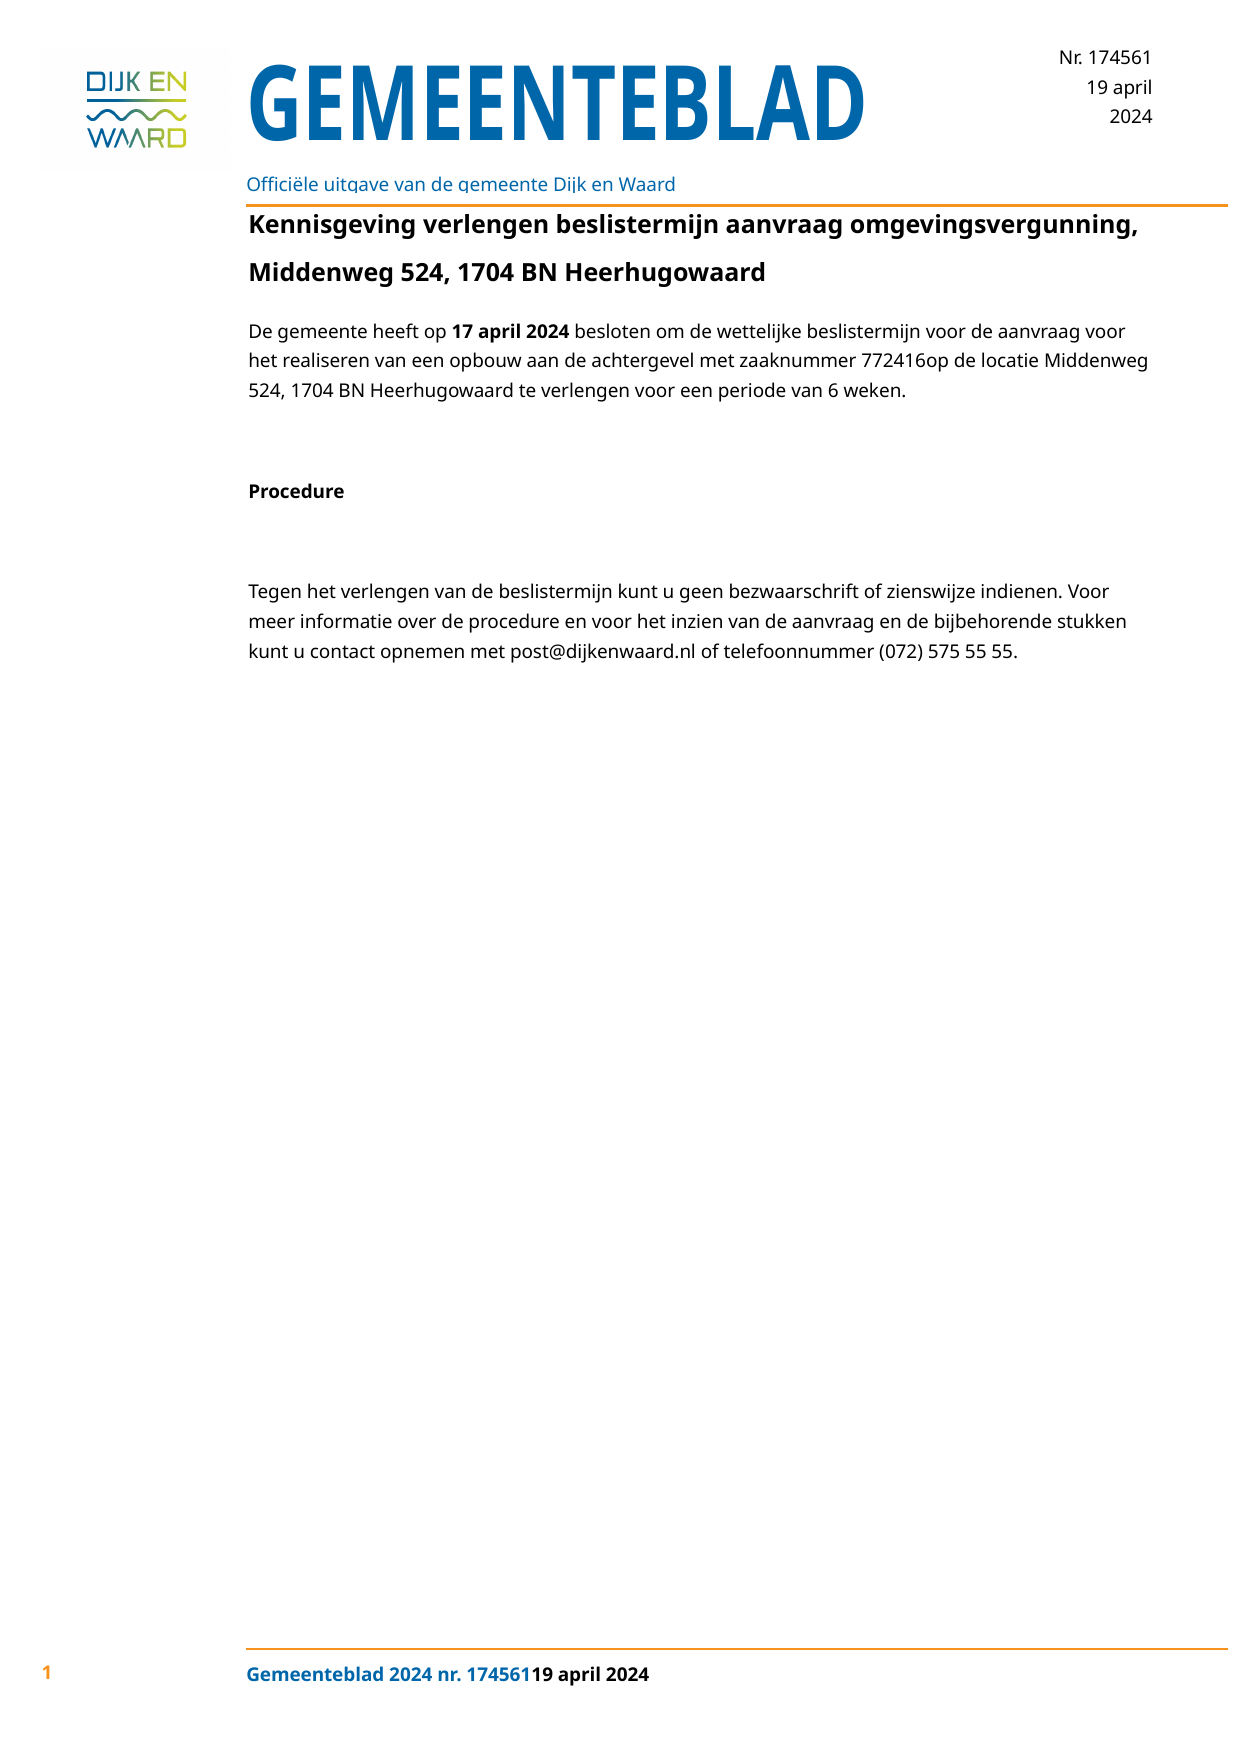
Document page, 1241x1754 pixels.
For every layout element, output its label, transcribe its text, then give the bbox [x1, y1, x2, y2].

text Procedure [248, 478, 1152, 504]
text De gemeente heeft op 17 april 2024 besloten om de wettelijke beslistermijn voor de aanvraag voor het realiseren van een opbouw aan de achtergevel met zaaknummer 772416op de locatie Middenweg 524, 1704 BN Heerhugowaard te verlengen voor een periode van 6 weken. [248, 318, 1152, 403]
text Tegen het verlengen van de beslistermijn kunt u geen bezwaarschrift of zienswijze indienen. Voor meer informatie over de procedure en voor het inzien van de aanvraag en de bijbehorende stukken kunt u contact opnemen met post@dijkenwaard.nl of telefoonnummer (072) 575 55 55. [248, 579, 1152, 664]
picture [41, 47, 231, 172]
text Kennisgeving verlengen beslistermijn aanvraag omgevingsvergunning, Middenweg 524, 1704 BN Heerhugowaard [248, 207, 1152, 288]
